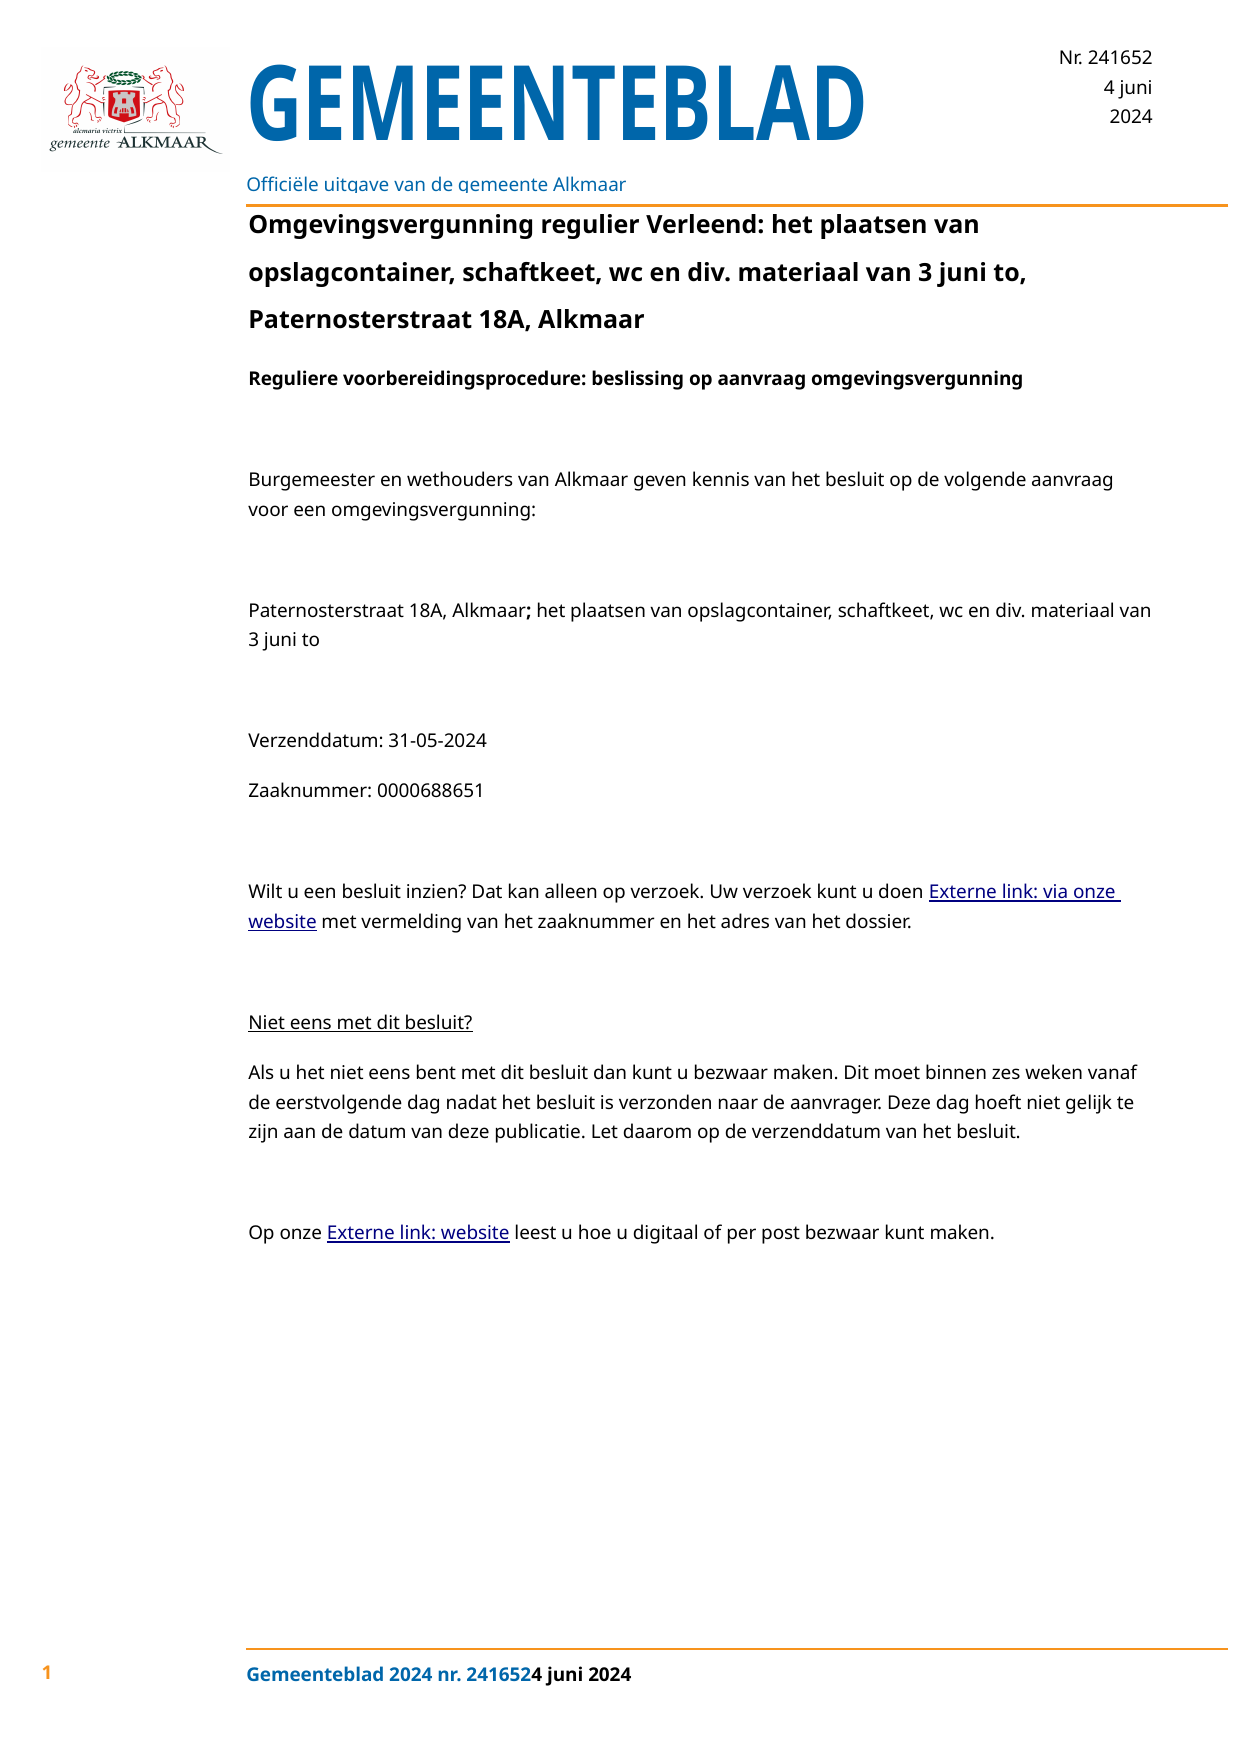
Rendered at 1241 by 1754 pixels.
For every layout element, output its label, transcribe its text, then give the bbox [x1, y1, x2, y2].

picture [41, 47, 231, 172]
text Verzenddatum: 31-05-2024 [248, 727, 1152, 753]
text Als u het niet eens bent met dit besluit dan kunt u bezwaar maken. Dit moet binnen zes weken vanaf de eerstvolgende dag nadat het besluit is verzonden naar de aanvrager. Deze dag hoeft niet gelijk te zijn aan de datum van deze publicatie. Let daarom op de verzenddatum van het besluit. [248, 1059, 1152, 1144]
text Op onze Externe link: website leest u hoe u digitaal of per post bezwaar kunt maken. [248, 1219, 1152, 1245]
text Reguliere voorbereidingsprocedure: beslissing op aanvraag omgevingsvergunning [248, 366, 1152, 391]
text Wilt u een besluit inzien? Dat kan alleen op verzoek. Uw verzoek kunt u doen Externe link: via onze website met vermelding van het zaaknummer en het adres van het dossier. [248, 878, 1152, 934]
text Omgevingsvergunning regulier Verleend: het plaatsen van opslagcontainer, schaftkeet, wc en div. materiaal van 3 juni to, Paternosterstraat 18A, Alkmaar [248, 207, 1152, 336]
text Niet eens met dit besluit? [248, 1009, 1152, 1034]
text Paternosterstraat 18A, Alkmaar; het plaatsen van opslagcontainer, schaftkeet, wc en div. materiaal van 3 juni to [248, 597, 1152, 652]
text Zaaknummer: 0000688651 [248, 778, 1152, 803]
text Burgemeester en wethouders van Alkmaar geven kennis van het besluit op de volgende aanvraag voor een omgevingsvergunning: [248, 466, 1152, 522]
